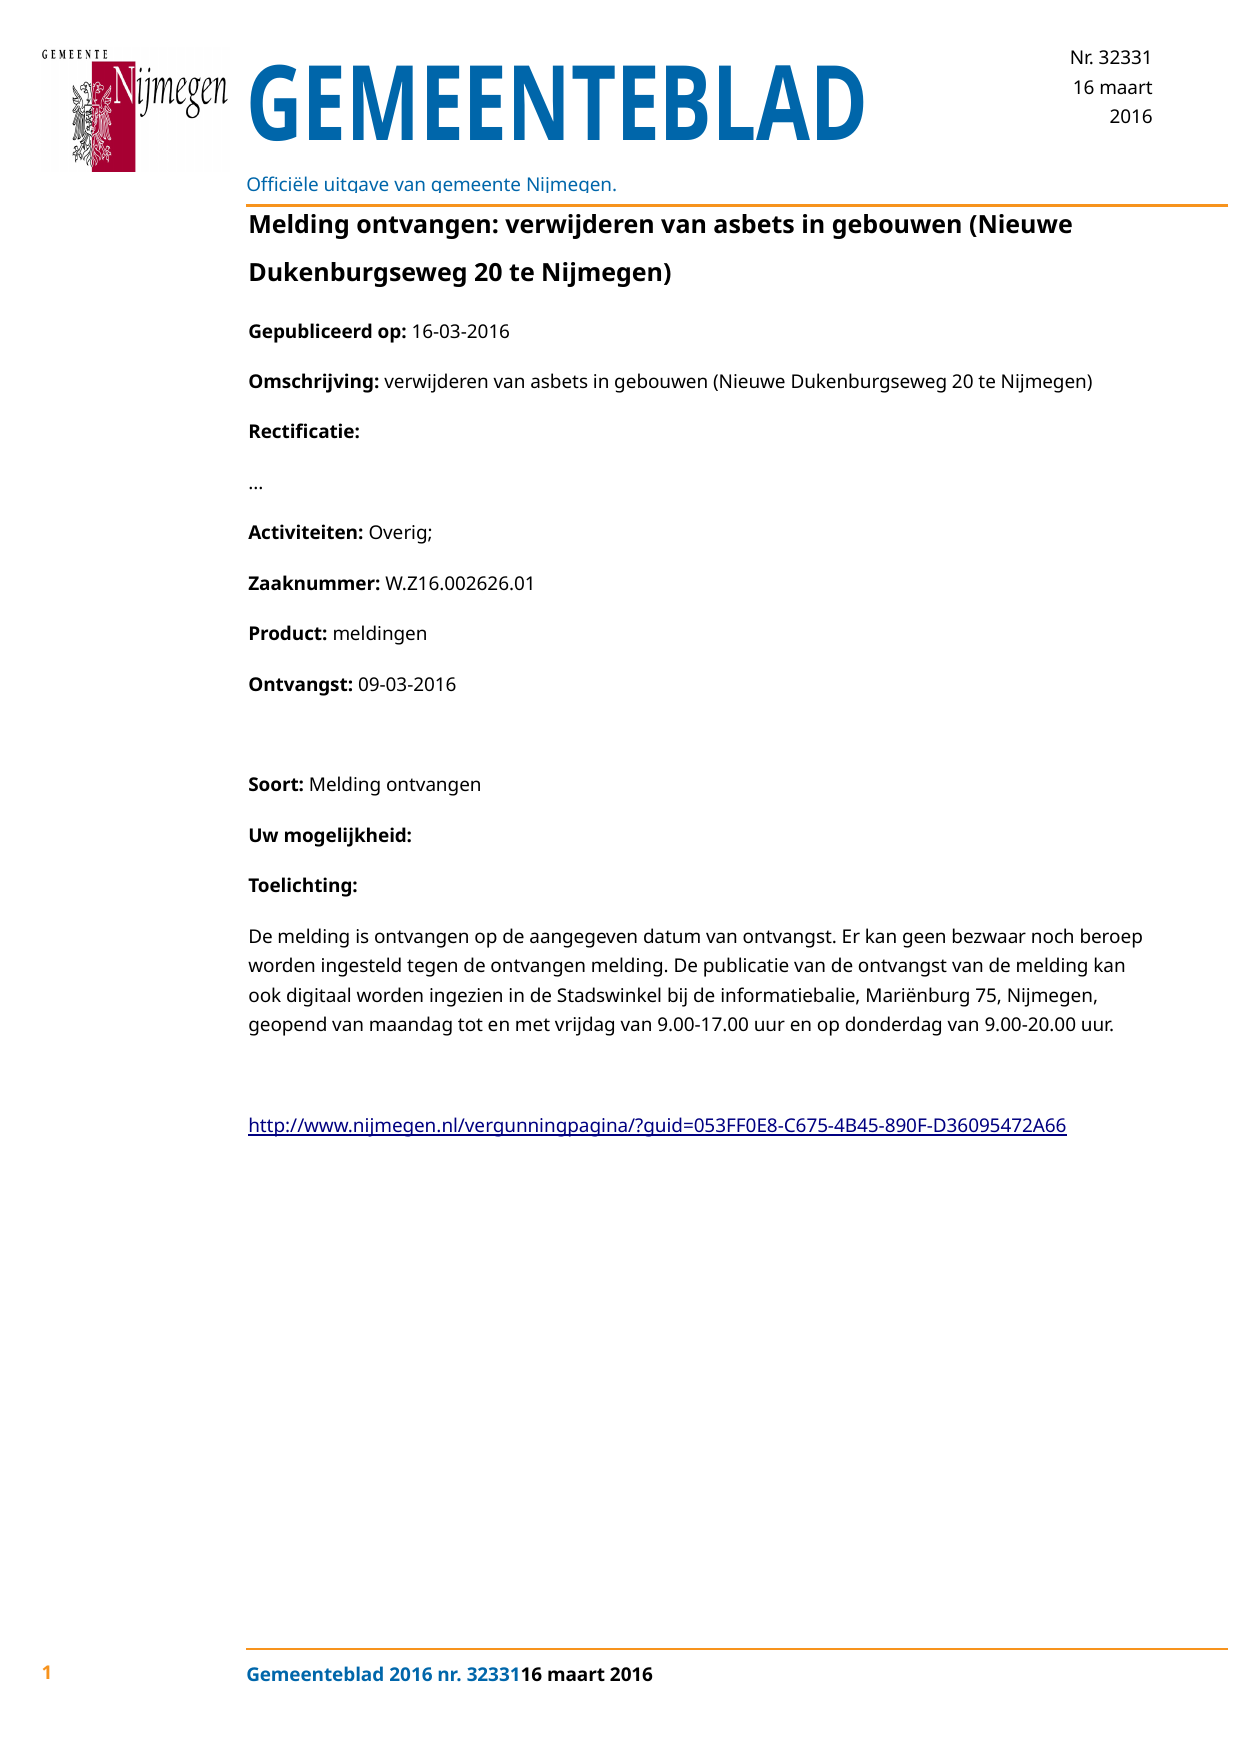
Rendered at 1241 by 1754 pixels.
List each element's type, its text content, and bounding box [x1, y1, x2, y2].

text Product: meldingen [248, 620, 1152, 646]
text Ontvangst: 09-03-2016 [248, 671, 1152, 697]
text De melding is ontvangen op de aangegeven datum van ontvangst. Er kan geen bezwaar noch beroep worden ingesteld tegen de ontvangen melding. De publicatie van de ontvangst van de melding kan ook digitaal worden ingezien in de Stadswinkel bij de informatiebalie, Mariënburg 75, Nijmegen, geopend van maandag tot en met vrijdag van 9.00-17.00 uur en op donderdag van 9.00-20.00 uur. [248, 923, 1152, 1037]
text Gepubliceerd op: 16-03-2016 [248, 318, 1152, 344]
picture [41, 47, 231, 172]
text Omschrijving: verwijderen van asbets in gebouwen (Nieuwe Dukenburgseweg 20 te Nijmegen) [248, 368, 1152, 394]
text Toelichting: [248, 872, 1152, 898]
text Melding ontvangen: verwijderen van asbets in gebouwen (Nieuwe Dukenburgseweg 20 te Nijmegen) [248, 207, 1152, 288]
text Activiteiten: Overig; [248, 519, 1152, 545]
text Zaaknummer: W.Z16.002626.01 [248, 570, 1152, 596]
text ... [248, 469, 1152, 495]
text Rectificatie: [248, 419, 1152, 444]
text Soort: Melding ontvangen [248, 772, 1152, 797]
text Uw mogelijkheid: [248, 822, 1152, 848]
text http://www.nijmegen.nl/vergunningpagina/?guid=053FF0E8-C675-4B45-890F-D36095472A66 [248, 1112, 1152, 1138]
